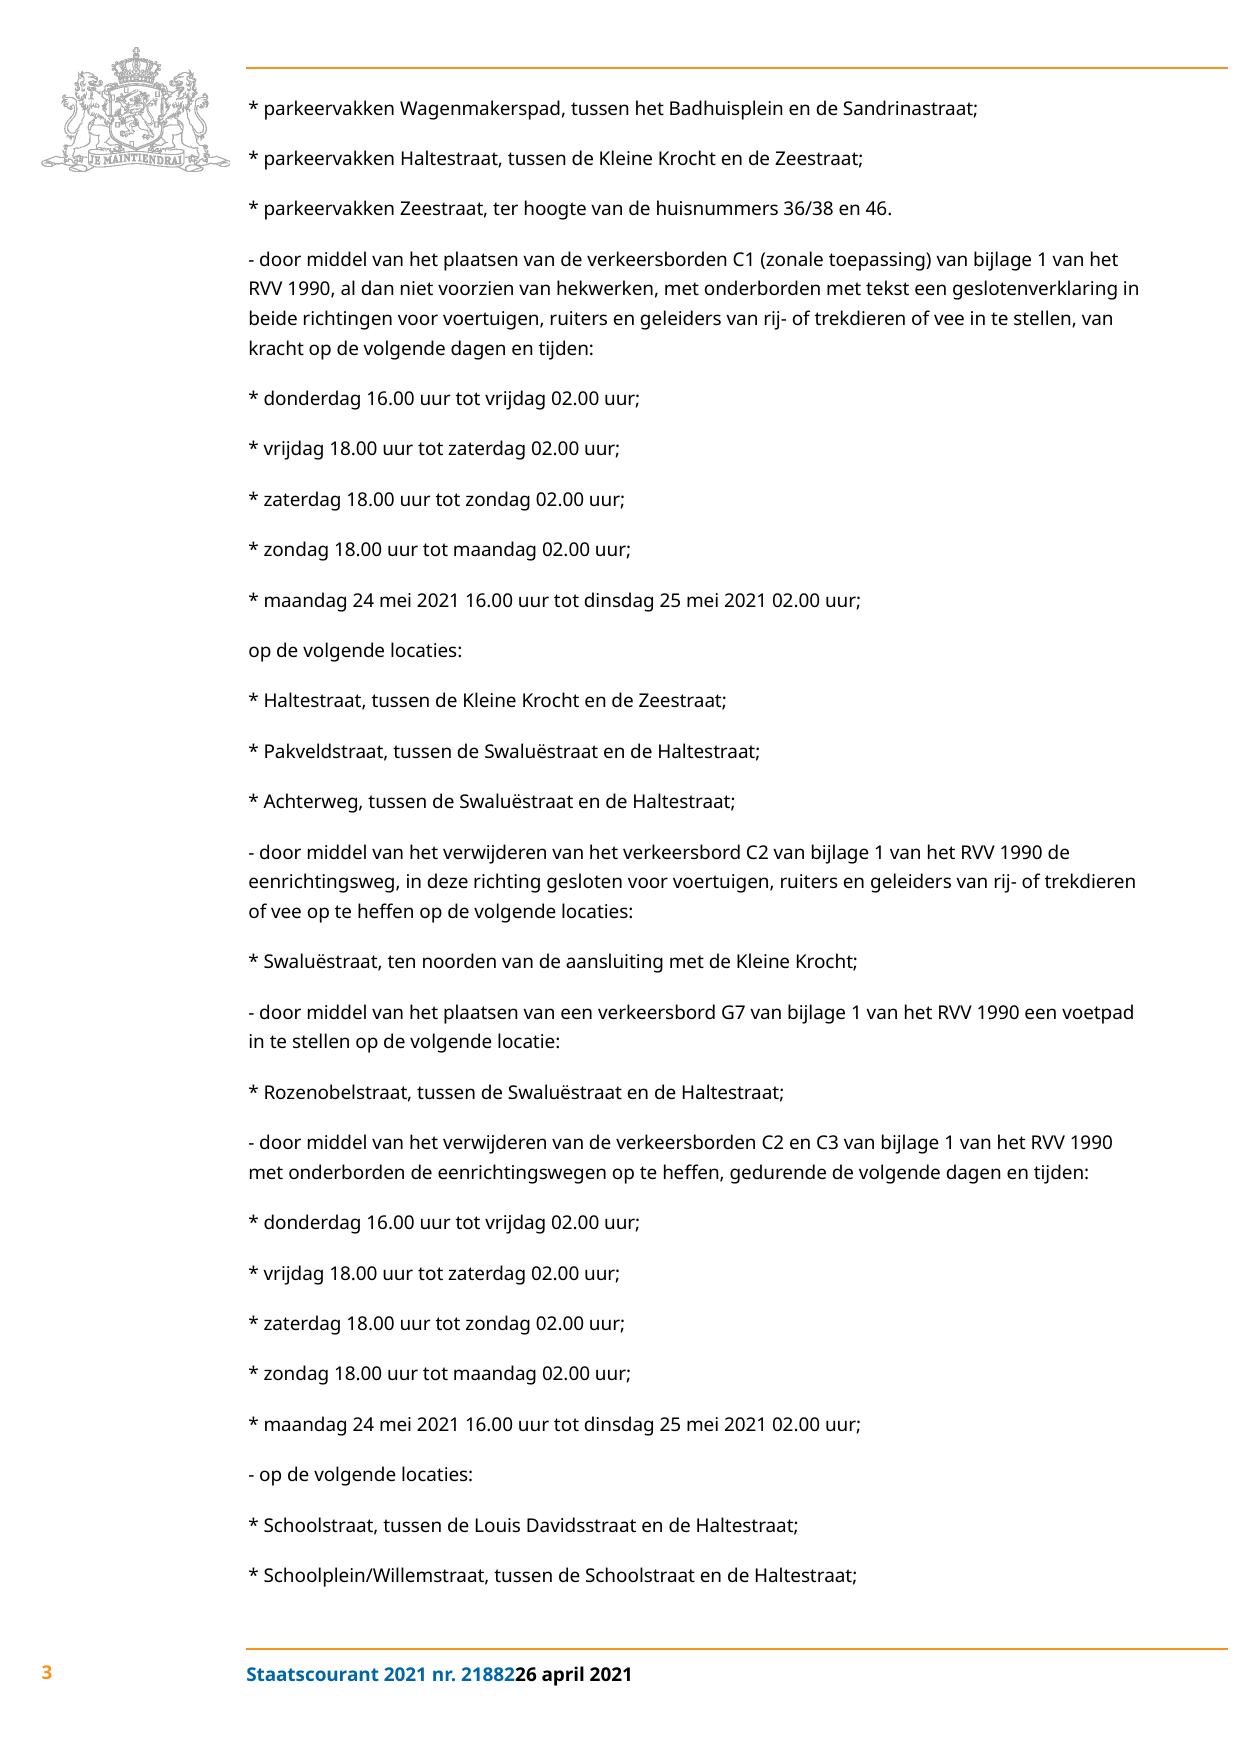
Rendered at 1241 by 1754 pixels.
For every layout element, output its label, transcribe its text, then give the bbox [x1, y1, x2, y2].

text - door middel van het verwijderen van het verkeersbord C2 van bijlage 1 van het RVV 1990 de eenrichtingsweg, in deze richting gesloten voor voertuigen, ruiters en geleiders van rij- of trekdieren of vee op te heffen op de volgende locaties: [248, 839, 1152, 924]
text * parkeervakken Wagenmakerspad, tussen het Badhuisplein en de Sandrinastraat; [248, 95, 1152, 121]
text * Rozenobelstraat, tussen de Swaluëstraat en de Haltestraat; [248, 1079, 1152, 1105]
text * Swaluëstraat, ten noorden van de aansluiting met de Kleine Krocht; [248, 948, 1152, 974]
text * Pakveldstraat, tussen de Swaluëstraat en de Haltestraat; [248, 738, 1152, 764]
text * zondag 18.00 uur tot maandag 02.00 uur; [248, 1361, 1152, 1386]
text * maandag 24 mei 2021 16.00 uur tot dinsdag 25 mei 2021 02.00 uur; [248, 1411, 1152, 1437]
text * vrijdag 18.00 uur tot zaterdag 02.00 uur; [248, 436, 1152, 461]
text * zondag 18.00 uur tot maandag 02.00 uur; [248, 536, 1152, 562]
text * maandag 24 mei 2021 16.00 uur tot dinsdag 25 mei 2021 02.00 uur; [248, 587, 1152, 613]
text * Schoolstraat, tussen de Louis Davidsstraat en de Haltestraat; [248, 1512, 1152, 1538]
text * zaterdag 18.00 uur tot zondag 02.00 uur; [248, 486, 1152, 512]
text * Haltestraat, tussen de Kleine Krocht en de Zeestraat; [248, 688, 1152, 713]
text - door middel van het plaatsen van de verkeersborden C1 (zonale toepassing) van bijlage 1 van het RVV 1990, al dan niet voorzien van hekwerken, met onderborden met tekst een geslotenverklaring in beide richtingen voor voertuigen, ruiters en geleiders van rij- of trekdieren of vee in te stellen, van kracht op de volgende dagen en tijden: [248, 246, 1152, 361]
text * donderdag 16.00 uur tot vrijdag 02.00 uur; [248, 385, 1152, 411]
text * Achterweg, tussen de Swaluëstraat en de Haltestraat; [248, 788, 1152, 814]
text * donderdag 16.00 uur tot vrijdag 02.00 uur; [248, 1209, 1152, 1235]
text * parkeervakken Haltestraat, tussen de Kleine Krocht en de Zeestraat; [248, 145, 1152, 171]
text * parkeervakken Zeestraat, ter hoogte van de huisnummers 36/38 en 46. [248, 196, 1152, 221]
text * Schoolplein/Willemstraat, tussen de Schoolstraat en de Haltestraat; [248, 1562, 1152, 1588]
picture [41, 47, 231, 172]
text - door middel van het verwijderen van de verkeersborden C2 en C3 van bijlage 1 van het RVV 1990 met onderborden de eenrichtingswegen op te heffen, gedurende de volgende dagen en tijden: [248, 1129, 1152, 1185]
text * zaterdag 18.00 uur tot zondag 02.00 uur; [248, 1310, 1152, 1336]
text - op de volgende locaties: [248, 1461, 1152, 1487]
text * vrijdag 18.00 uur tot zaterdag 02.00 uur; [248, 1260, 1152, 1286]
text op de volgende locaties: [248, 637, 1152, 663]
text - door middel van het plaatsen van een verkeersbord G7 van bijlage 1 van het RVV 1990 een voetpad in te stellen op de volgende locatie: [248, 999, 1152, 1054]
